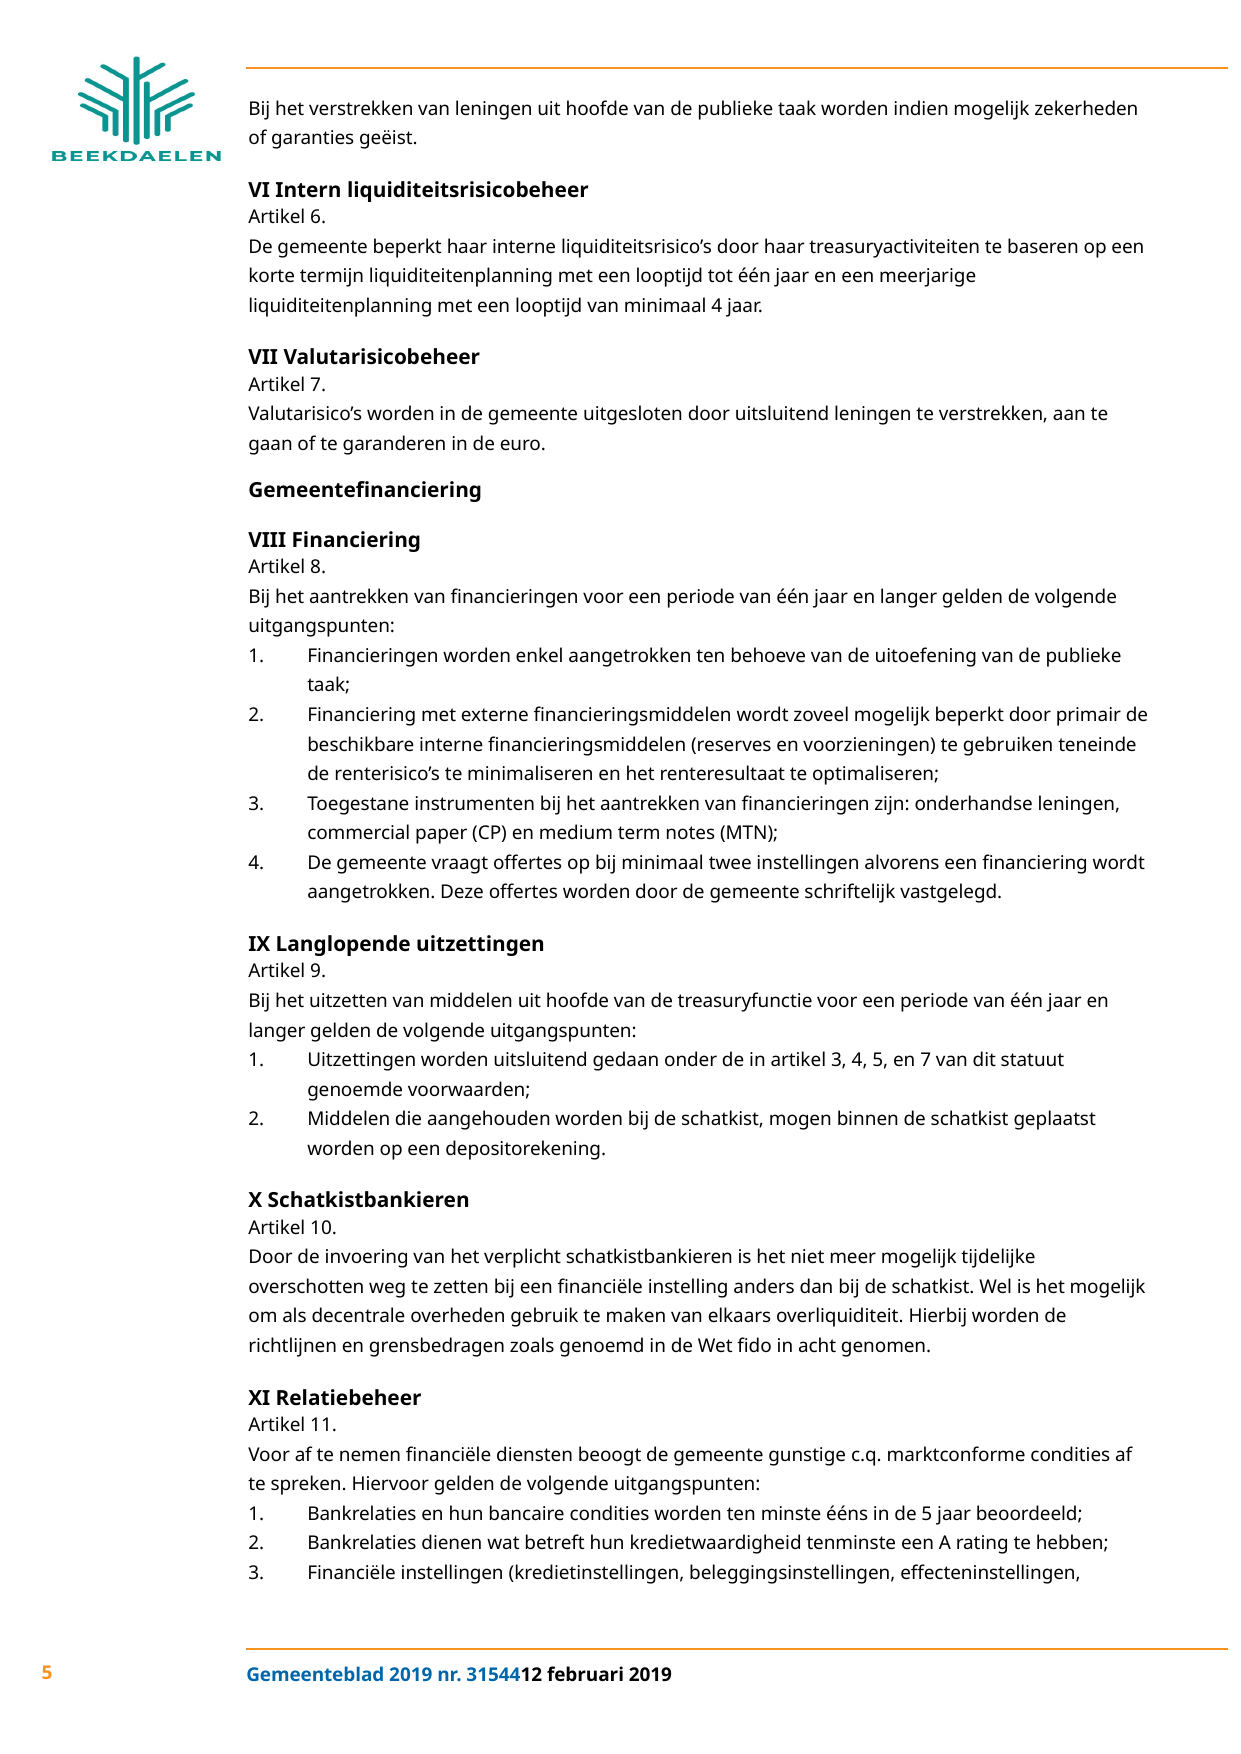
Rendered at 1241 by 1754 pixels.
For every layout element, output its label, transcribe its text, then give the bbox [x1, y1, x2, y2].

text Bij het verstrekken van leningen uit hoofde van de publieke taak worden indien mogelijk zekerheden of garanties geëist. [248, 95, 1152, 150]
text VI Intern liquiditeitsrisicobeheer [248, 175, 1152, 203]
list Financiële instellingen (kredietinstellingen, beleggingsinstellingen, effecteninstellingen, [248, 1559, 1152, 1585]
text VII Valutarisicobeheer [248, 342, 1152, 371]
text De gemeente beperkt haar interne liquiditeitsrisico’s door haar treasuryactiviteiten te baseren op een korte termijn liquiditeitenplanning met een looptijd tot één jaar en een meerjarige liquiditeitenplanning met een looptijd van minimaal 4 jaar. [248, 233, 1152, 318]
text X Schatkistbankieren [248, 1186, 1152, 1214]
text Artikel 7. [248, 371, 1152, 397]
text Artikel 9. [248, 958, 1152, 983]
text Bij het aantrekken van financieringen voor een periode van één jaar en langer gelden de volgende uitgangspunten: [248, 583, 1152, 638]
text Valutarisico’s worden in de gemeente uitgesloten door uitsluitend leningen te verstrekken, aan te gaan of te garanderen in de euro. [248, 400, 1152, 456]
list Bankrelaties en hun bancaire condities worden ten minste ééns in de 5 jaar beoordeeld; [248, 1500, 1152, 1526]
text Gemeentefinanciering [248, 476, 1152, 504]
list Middelen die aangehouden worden bij de schatkist, mogen binnen de schatkist geplaatst worden op een depositorekening. [248, 1106, 1152, 1161]
list Toegestane instrumenten bij het aantrekken van financieringen zijn: onderhandse leningen, commercial paper (CP) en medium term notes (MTN); [248, 790, 1152, 845]
text Artikel 8. [248, 553, 1152, 579]
text Artikel 11. [248, 1411, 1152, 1437]
text XI Relatiebeheer [248, 1383, 1152, 1411]
list Uitzettingen worden uitsluitend gedaan onder de in artikel 3, 4, 5, en 7 van dit statuut genoemde voorwaarden; [248, 1046, 1152, 1102]
text Bij het uitzetten van middelen uit hoofde van de treasuryfunctie voor een periode van één jaar en langer gelden de volgende uitgangspunten: [248, 987, 1152, 1042]
text Artikel 10. [248, 1214, 1152, 1240]
picture [41, 47, 231, 172]
list Bankrelaties dienen wat betreft hun kredietwaardigheid tenminste een A rating te hebben; [248, 1529, 1152, 1555]
text Door de invoering van het verplicht schatkistbankieren is het niet meer mogelijk tijdelijke overschotten weg te zetten bij een financiële instelling anders dan bij de schatkist. Wel is het mogelijk om als decentrale overheden gebruik te maken van elkaars overliquiditeit. Hierbij worden de richtlijnen en grensbedragen zoals genoemd in de Wet fido in acht genomen. [248, 1243, 1152, 1358]
text Artikel 6. [248, 203, 1152, 229]
list De gemeente vraagt offertes op bij minimaal twee instellingen alvorens een financiering wordt aangetrokken. Deze offertes worden door de gemeente schriftelijk vastgelegd. [248, 849, 1152, 904]
text IX Langlopende uitzettingen [248, 929, 1152, 958]
text Voor af te nemen financiële diensten beoogt de gemeente gunstige c.q. marktconforme condities af te spreken. Hiervoor gelden de volgende uitgangspunten: [248, 1441, 1152, 1496]
list Financieringen worden enkel aangetrokken ten behoeve van de uitoefening van de publieke taak; [248, 642, 1152, 697]
list Financiering met externe financieringsmiddelen wordt zoveel mogelijk beperkt door primair de beschikbare interne financieringsmiddelen (reserves en voorzieningen) te gebruiken teneinde de renterisico’s te minimaliseren en het renteresultaat te optimaliseren; [248, 701, 1152, 786]
text VIII Financiering [248, 525, 1152, 553]
